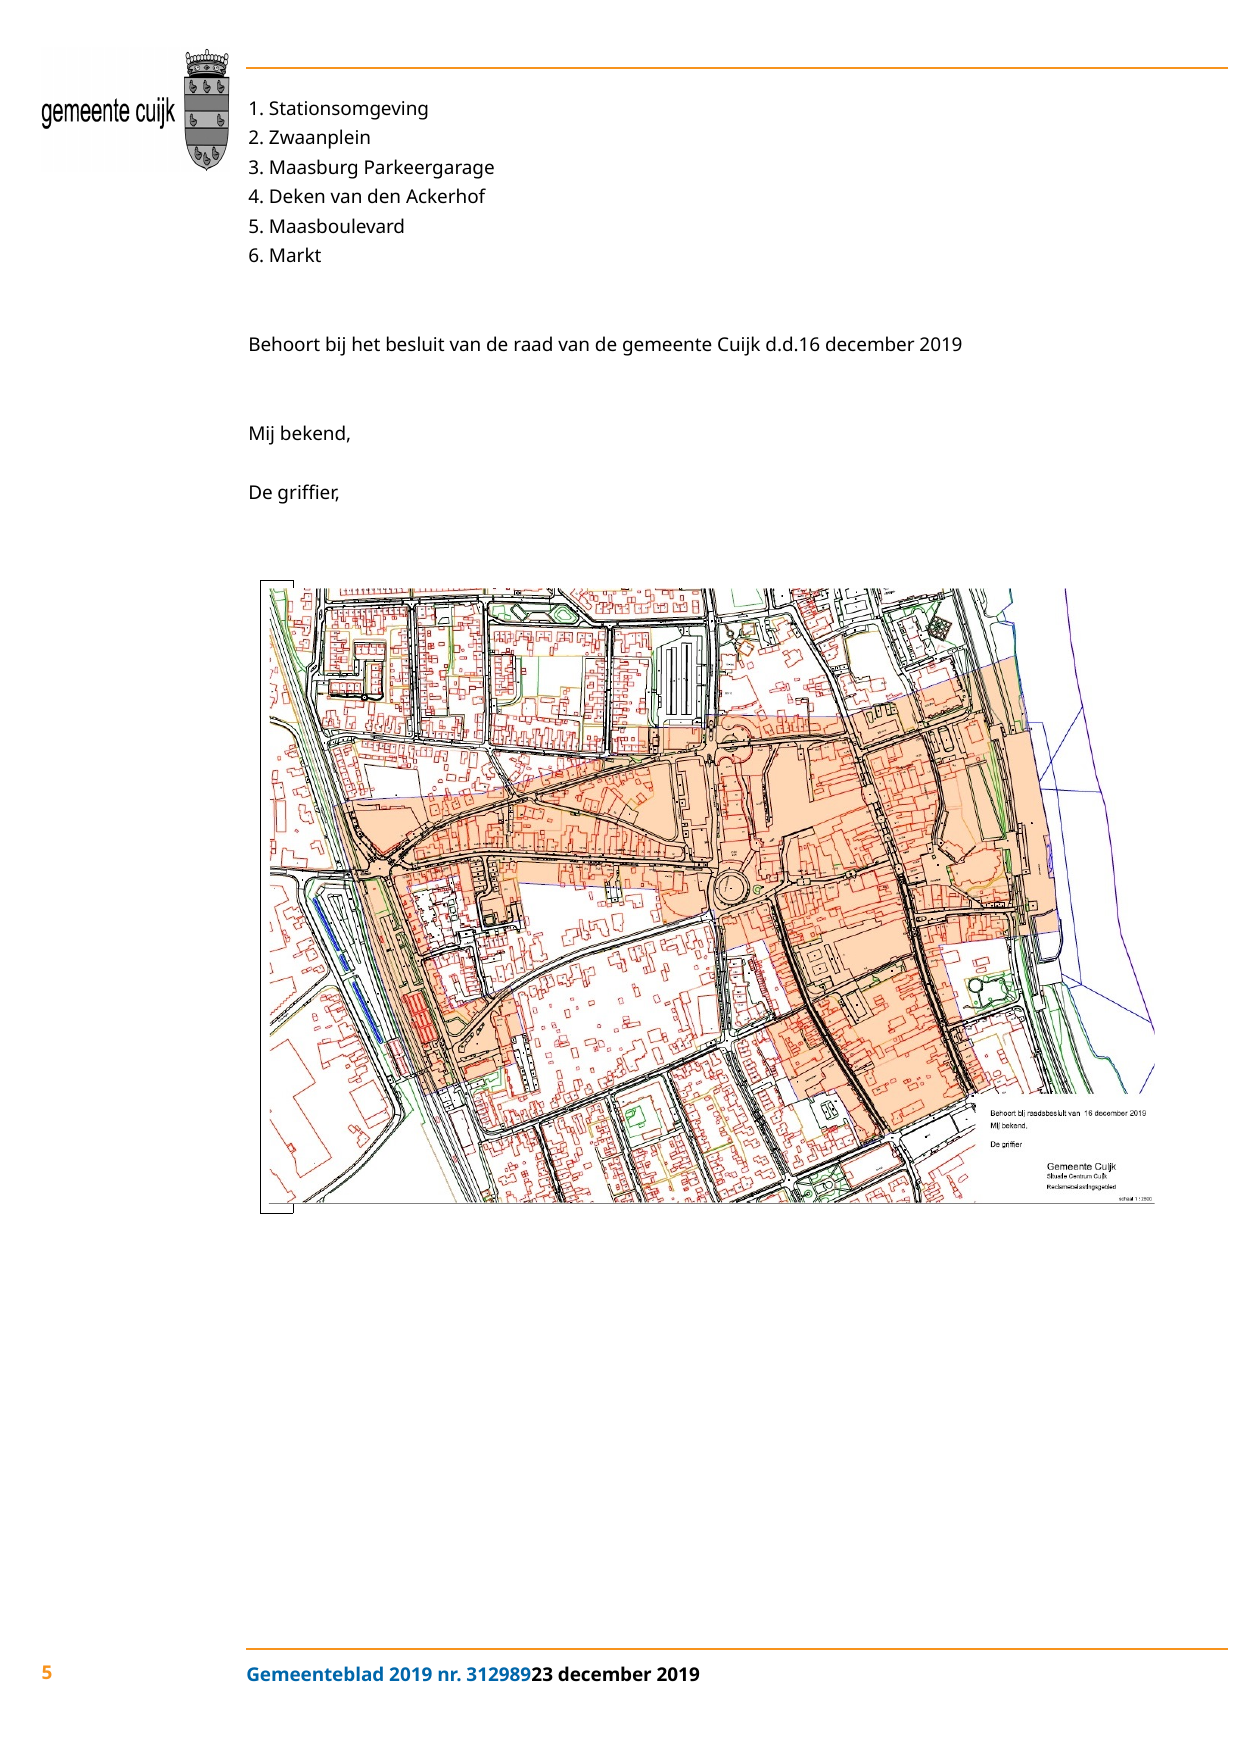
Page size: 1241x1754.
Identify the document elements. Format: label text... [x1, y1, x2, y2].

text 5. Maasboulevard [248, 213, 1152, 239]
text De griffier, [248, 479, 1152, 505]
text Mij bekend, [248, 420, 1152, 446]
picture [268, 588, 1155, 1204]
text 1. Stationsomgeving [248, 95, 1152, 121]
text 6. Markt [248, 243, 1152, 268]
text Behoort bij het besluit van de raad van de gemeente Cuijk d.d.16 december 2019 [248, 331, 1152, 357]
picture [41, 47, 231, 172]
text 3. Maasburg Parkeergarage [248, 154, 1152, 180]
text 2. Zwaanplein [248, 124, 1152, 150]
text 4. Deken van den Ackerhof [248, 183, 1152, 209]
